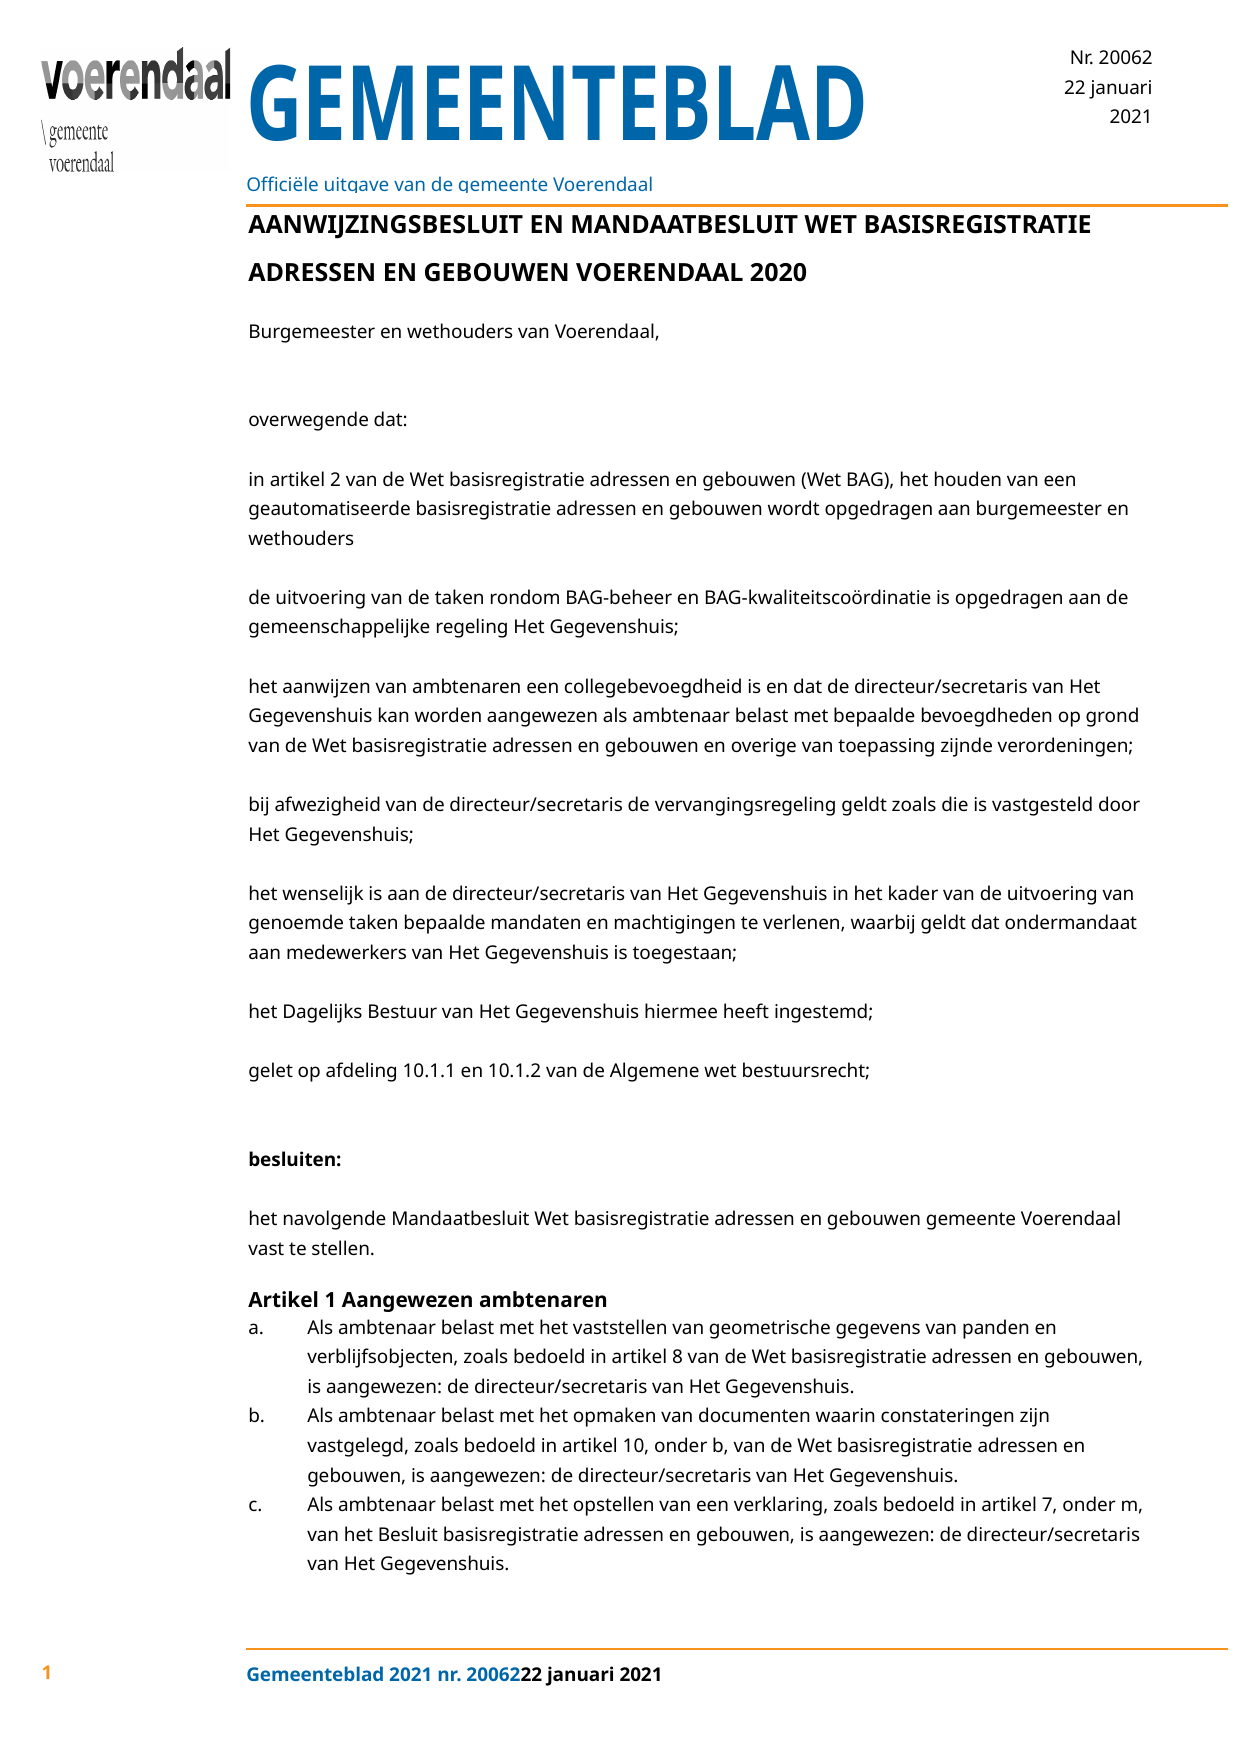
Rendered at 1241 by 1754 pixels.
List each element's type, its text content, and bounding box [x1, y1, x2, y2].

text het wenselijk is aan de directeur/secretaris van Het Gegevenshuis in het kader van de uitvoering van genoemde taken bepaalde mandaten en machtigingen te verlenen, waarbij geldt dat ondermandaat aan medewerkers van Het Gegevenshuis is toegestaan; [248, 880, 1152, 965]
text de uitvoering van de taken rondom BAG-beheer en BAG-kwaliteitscoördinatie is opgedragen aan de gemeenschappelijke regeling Het Gegevenshuis; [248, 584, 1152, 639]
text het navolgende Mandaatbesluit Wet basisregistratie adressen en gebouwen gemeente Voerendaal vast te stellen. [248, 1205, 1152, 1261]
text AANWIJZINGSBESLUIT EN MANDAATBESLUIT WET BASISREGISTRATIE ADRESSEN EN GEBOUWEN VOERENDAAL 2020 [248, 207, 1152, 288]
text gelet op afdeling 10.1.1 en 10.1.2 van de Algemene wet bestuursrecht; [248, 1057, 1152, 1083]
text bij afwezigheid van de directeur/secretaris de vervangingsregeling geldt zoals die is vastgesteld door Het Gegevenshuis; [248, 791, 1152, 847]
text Burgemeester en wethouders van Voerendaal, [248, 318, 1152, 344]
text in artikel 2 van de Wet basisregistratie adressen en gebouwen (Wet BAG), het houden van een geautomatiseerde basisregistratie adressen en gebouwen wordt opgedragen aan burgemeester en wethouders [248, 466, 1152, 551]
list Als ambtenaar belast met het opstellen van een verklaring, zoals bedoeld in artikel 7, onder m, van het Besluit basisregistratie adressen en gebouwen, is aangewezen: de directeur/secretaris van Het Gegevenshuis. [248, 1491, 1152, 1576]
text besluiten: [248, 1146, 1152, 1172]
picture [41, 47, 231, 172]
list Als ambtenaar belast met het vaststellen van geometrische gegevens van panden en verblijfsobjecten, zoals bedoeld in artikel 8 van de Wet basisregistratie adressen en gebouwen, is aangewezen: de directeur/secretaris van Het Gegevenshuis. [248, 1314, 1152, 1399]
text overwegende dat: [248, 407, 1152, 432]
list Als ambtenaar belast met het opmaken van documenten waarin constateringen zijn vastgelegd, zoals bedoeld in artikel 10, onder b, van de Wet basisregistratie adressen en gebouwen, is aangewezen: de directeur/secretaris van Het Gegevenshuis. [248, 1403, 1152, 1487]
text het Dagelijks Bestuur van Het Gegevenshuis hiermee heeft ingestemd; [248, 998, 1152, 1024]
text Artikel 1 Aangewezen ambtenaren [248, 1285, 1152, 1314]
text het aanwijzen van ambtenaren een collegebevoegdheid is en dat de directeur/secretaris van Het Gegevenshuis kan worden aangewezen als ambtenaar belast met bepaalde bevoegdheden op grond van de Wet basisregistratie adressen en gebouwen en overige van toepassing zijnde verordeningen; [248, 673, 1152, 758]
